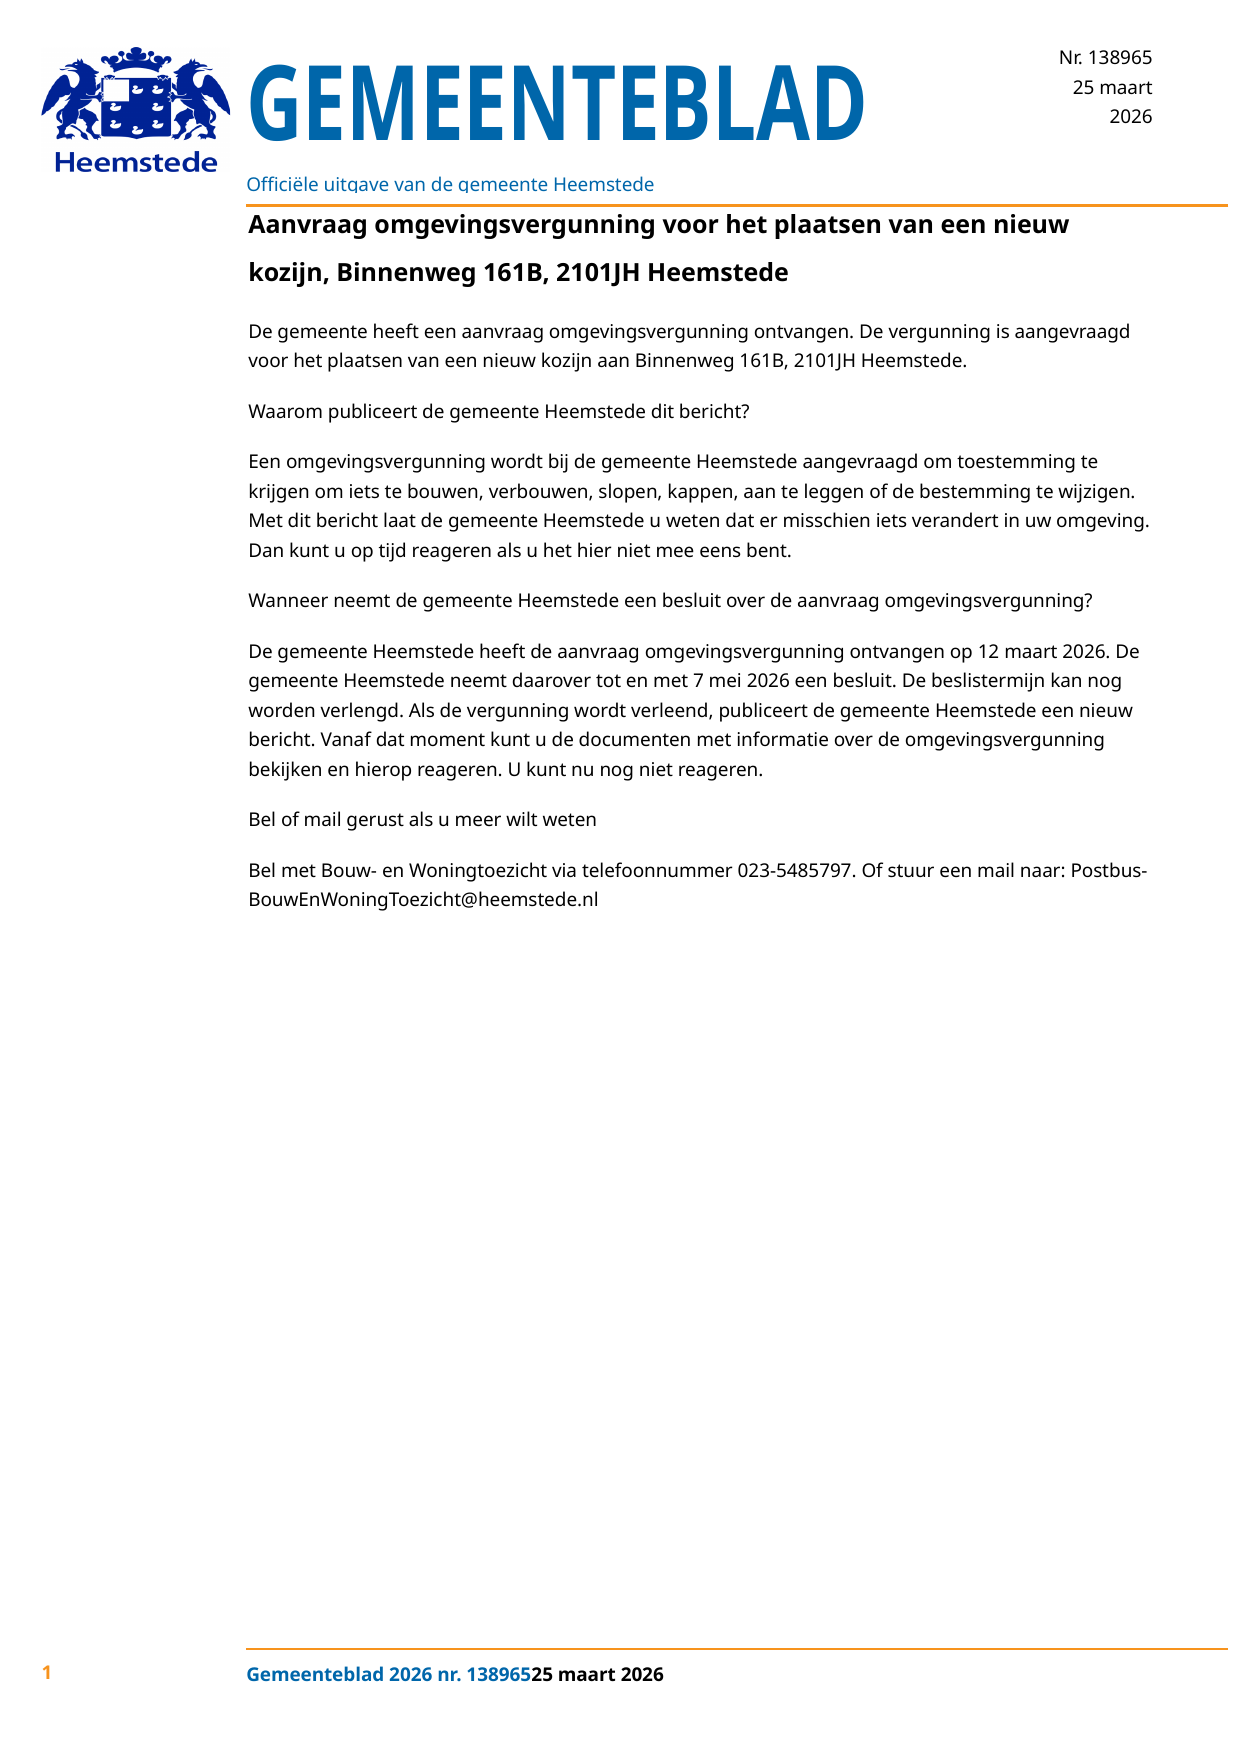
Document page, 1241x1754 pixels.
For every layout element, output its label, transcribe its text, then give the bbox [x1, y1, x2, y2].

text Een omgevingsvergunning wordt bij de gemeente Heemstede aangevraagd om toestemming te krijgen om iets te bouwen, verbouwen, slopen, kappen, aan te leggen of de bestemming te wijzigen. Met dit bericht laat de gemeente Heemstede u weten dat er misschien iets verandert in uw omgeving. Dan kunt u op tijd reageren als u het hier niet mee eens bent. [248, 448, 1152, 563]
text Bel of mail gerust als u meer wilt weten [248, 807, 1152, 832]
text De gemeente heeft een aanvraag omgevingsvergunning ontvangen. De vergunning is aangevraagd voor het plaatsen van een nieuw kozijn aan Binnenweg 161B, 2101JH Heemstede. [248, 318, 1152, 373]
text Aanvraag omgevingsvergunning voor het plaatsen van een nieuw kozijn, Binnenweg 161B, 2101JH Heemstede [248, 207, 1152, 288]
picture [41, 47, 231, 172]
text Waarom publiceert de gemeente Heemstede dit bericht? [248, 398, 1152, 424]
text Wanneer neemt de gemeente Heemstede een besluit over de aanvraag omgevingsvergunning? [248, 587, 1152, 613]
text Bel met Bouw- en Woningtoezicht via telefoonnummer 023-5485797. Of stuur een mail naar: Postbus-BouwEnWoningToezicht@heemstede.nl [248, 857, 1152, 912]
text De gemeente Heemstede heeft de aanvraag omgevingsvergunning ontvangen op 12 maart 2026. De gemeente Heemstede neemt daarover tot en met 7 mei 2026 een besluit. De beslistermijn kan nog worden verlengd. Als de vergunning wordt verleend, publiceert de gemeente Heemstede een nieuw bericht. Vanaf dat moment kunt u de documenten met informatie over de omgevingsvergunning bekijken en hierop reageren. U kunt nu nog niet reageren. [248, 638, 1152, 782]
